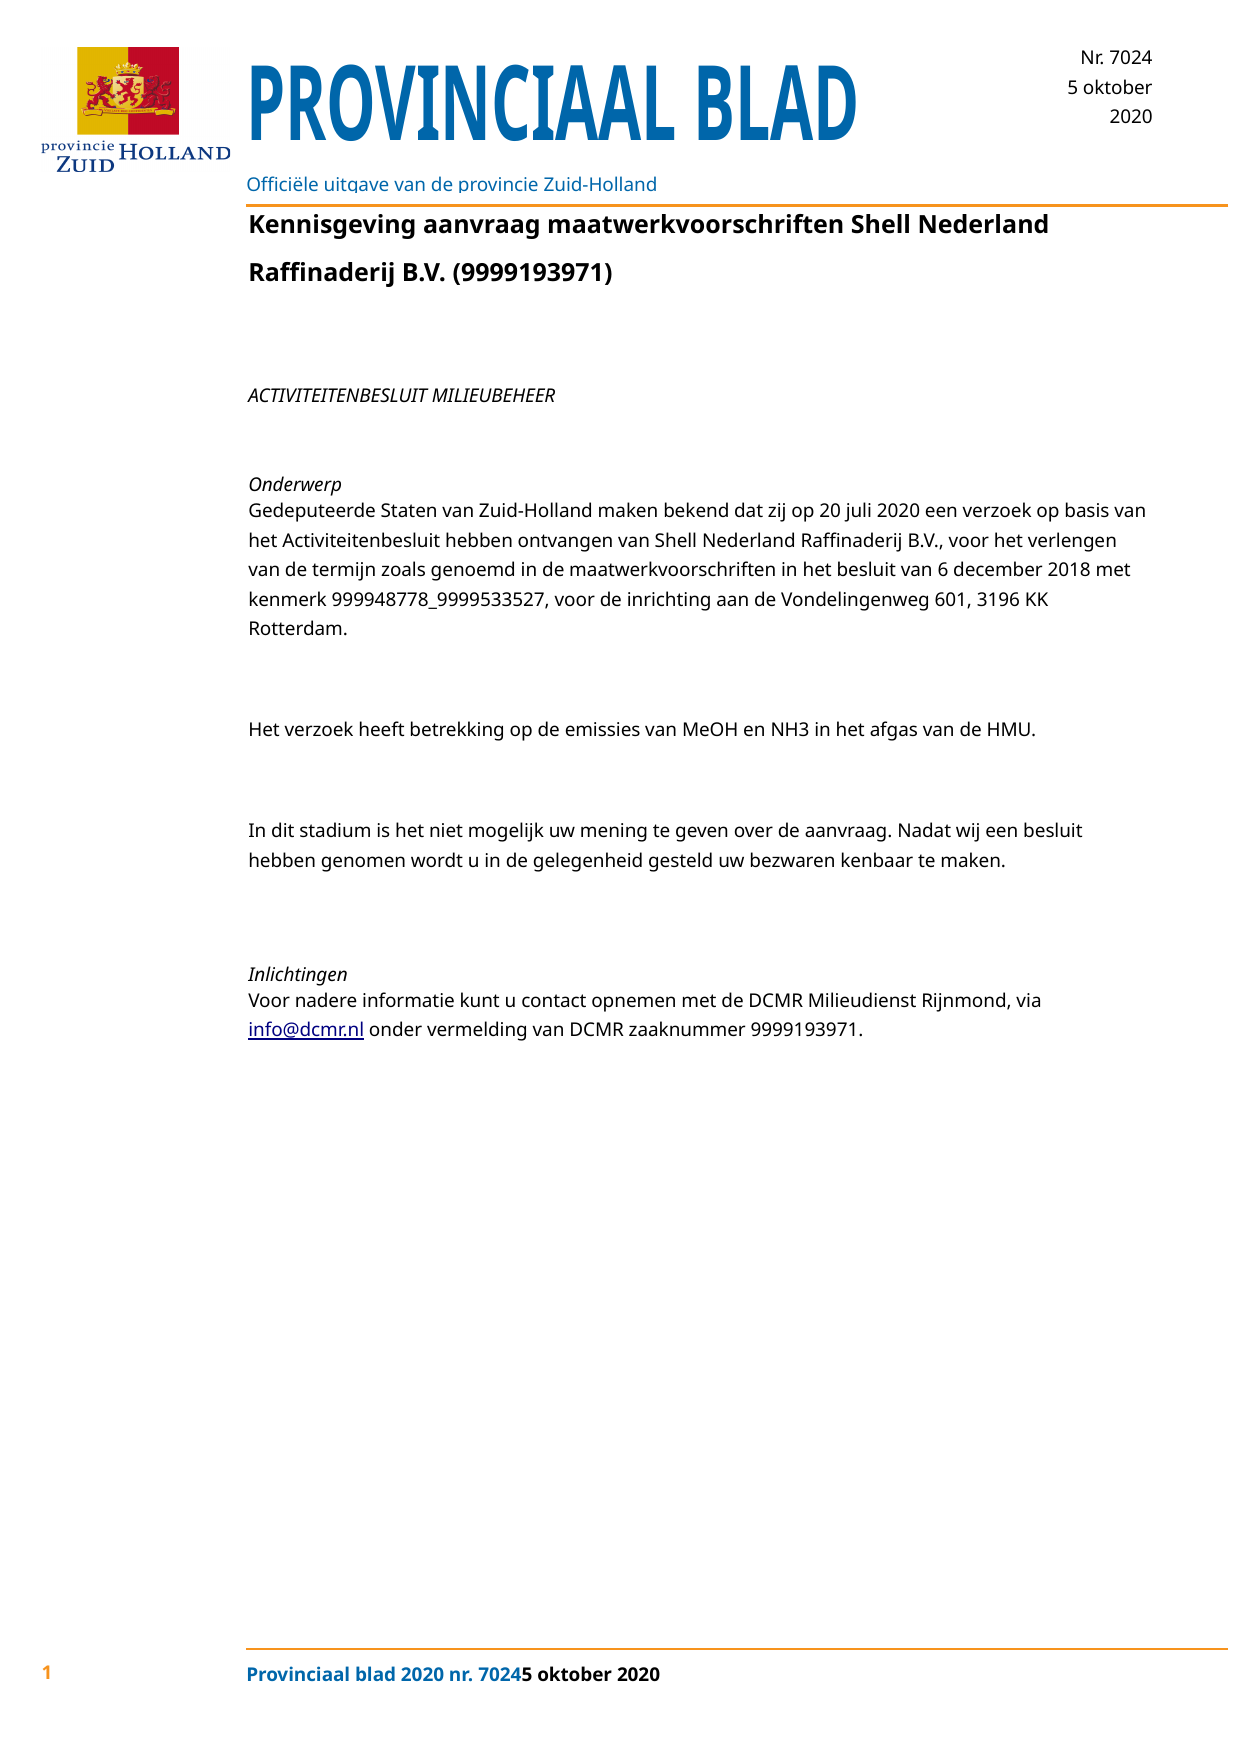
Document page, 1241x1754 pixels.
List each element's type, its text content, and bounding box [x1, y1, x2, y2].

text Gedeputeerde Staten van Zuid-Holland maken bekend dat zij op 20 juli 2020 een verzoek op basis van het Activiteitenbesluit hebben ontvangen van Shell Nederland Raffinaderij B.V., voor het verlengen van de termijn zoals genoemd in de maatwerkvoorschriften in het besluit van 6 december 2018 met kenmerk 999948778_9999533527, voor de inrichting aan de Vondelingenweg 601, 3196 KK Rotterdam. [248, 497, 1152, 641]
picture [41, 47, 231, 172]
text Voor nadere informatie kunt u contact opnemen met de DCMR Milieudienst Rijnmond, via info@dcmr.nl onder vermelding van DCMR zaaknummer 9999193971. [248, 987, 1152, 1042]
text Onderwerp [248, 472, 1152, 497]
text Kennisgeving aanvraag maatwerkvoorschriften Shell Nederland Raffinaderij B.V. (9999193971) [248, 207, 1152, 288]
text ACTIVITEITENBESLUIT MILIEUBEHEER [248, 382, 1152, 408]
text Inlichtingen [248, 961, 1152, 987]
text Het verzoek heeft betrekking op de emissies van MeOH en NH3 in het afgas van de HMU. [248, 716, 1152, 742]
text In dit stadium is het niet mogelijk uw mening te geven over de aanvraag. Nadat wij een besluit hebben genomen wordt u in de gelegenheid gesteld uw bezwaren kenbaar te maken. [248, 817, 1152, 873]
